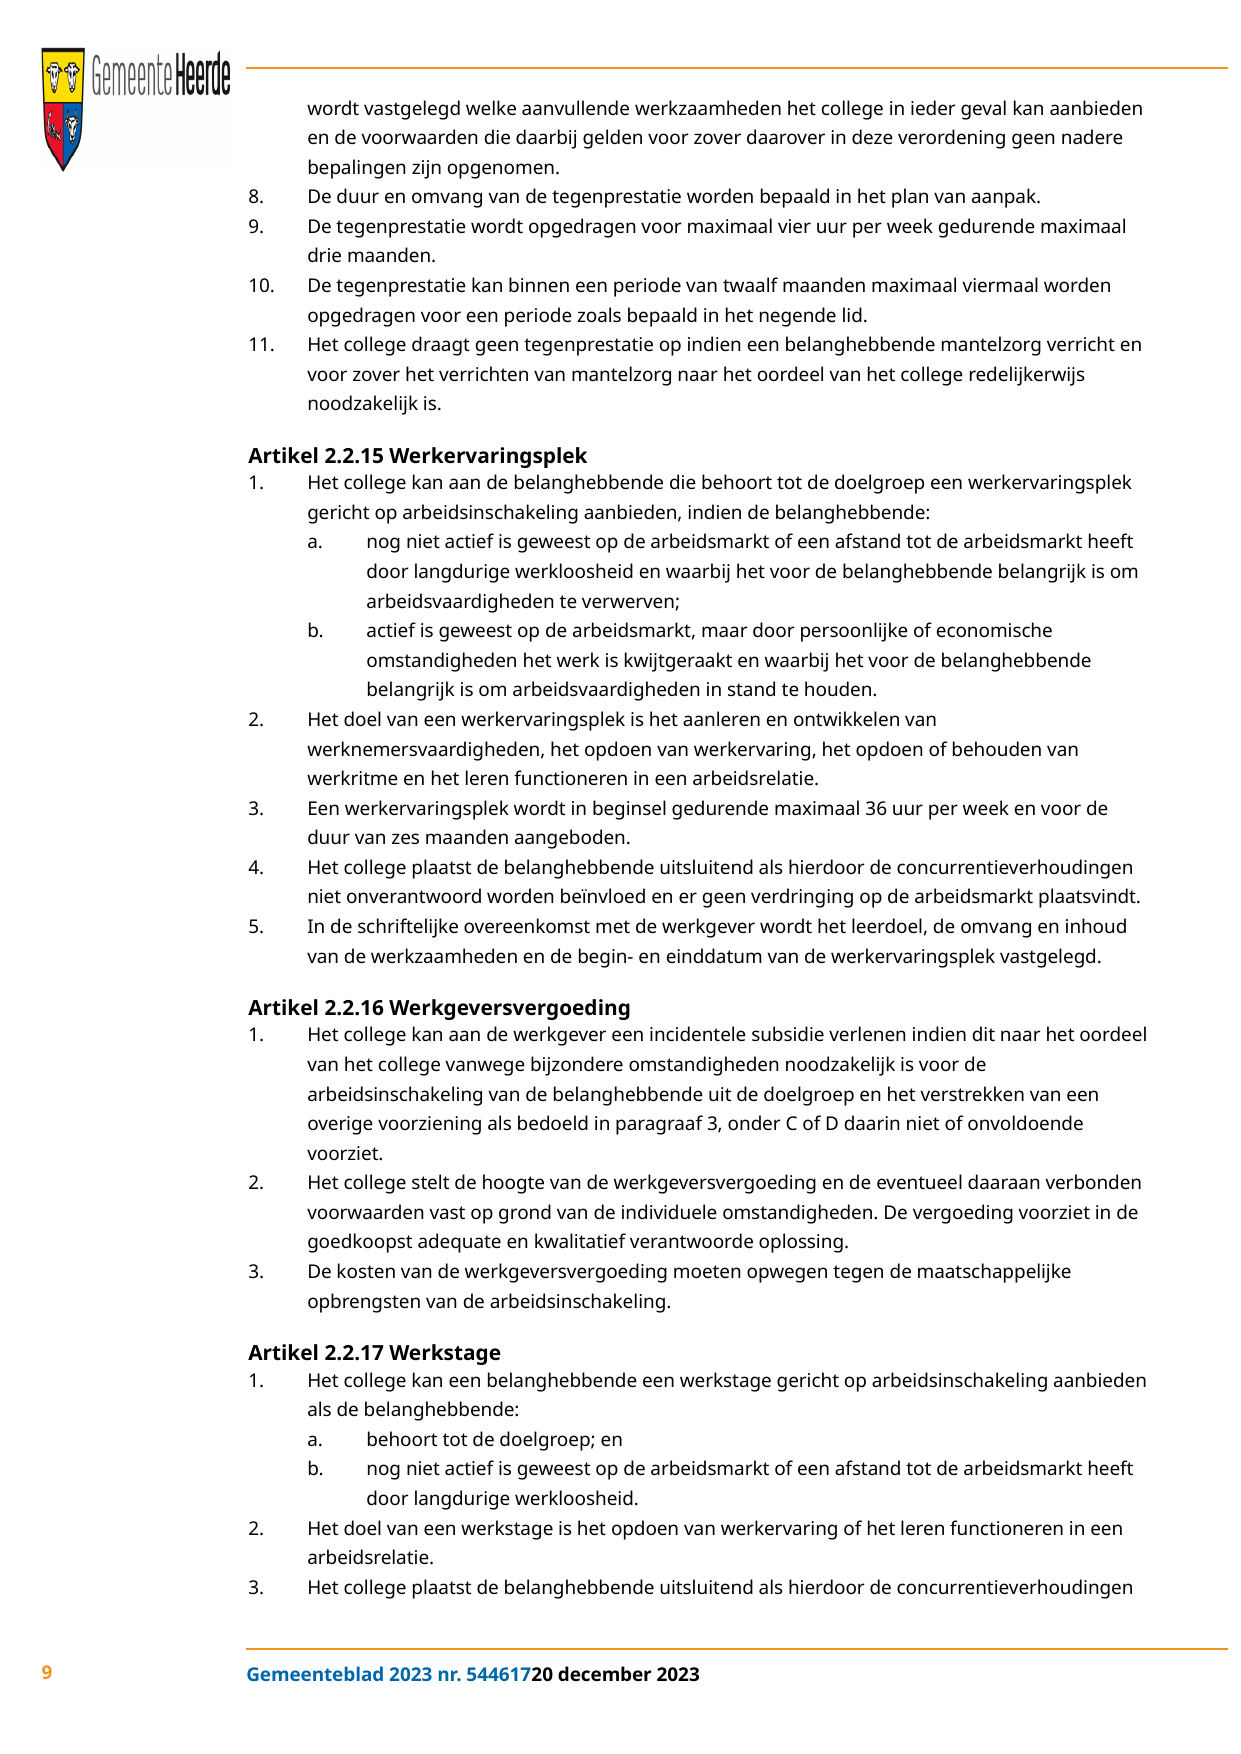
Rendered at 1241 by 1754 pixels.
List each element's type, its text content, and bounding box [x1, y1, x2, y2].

list De tegenprestatie wordt opgedragen voor maximaal vier uur per week gedurende maximaal drie maanden. [248, 213, 1152, 268]
list Het college stelt de hoogte van de werkgeversvergoeding en de eventueel daaraan verbonden voorwaarden vast op grond van de individuele omstandigheden. De vergoeding voorziet in de goedkoopst adequate en kwalitatief verantwoorde oplossing. [248, 1169, 1152, 1254]
list In de schriftelijke overeenkomst met de werkgever wordt het leerdoel, de omvang en inhoud van de werkzaamheden en de begin- en einddatum van de werkervaringsplek vastgelegd. [248, 913, 1152, 968]
picture [41, 47, 231, 172]
text Artikel 2.2.15 Werkervaringsplek [248, 441, 1152, 469]
text Artikel 2.2.17 Werkstage [248, 1338, 1152, 1367]
list De kosten van de werkgeversvergoeding moeten opwegen tegen de maatschappelijke opbrengsten van de arbeidsinschakeling. [248, 1258, 1152, 1314]
list actief is geweest op de arbeidsmarkt, maar door persoonlijke of economische omstandigheden het werk is kwijtgeraakt en waarbij het voor de belanghebbende belangrijk is om arbeidsvaardigheden in stand te houden. [307, 617, 1152, 702]
list Het college kan aan de werkgever een incidentele subsidie verlenen indien dit naar het oordeel van het college vanwege bijzondere omstandigheden noodzakelijk is voor de arbeidsinschakeling van de belanghebbende uit de doelgroep en het verstrekken van een overige voorziening als bedoeld in paragraaf 3, onder C of D daarin niet of onvoldoende voorziet. [248, 1022, 1152, 1166]
list Het doel van een werkstage is het opdoen van werkervaring of het leren functioneren in een arbeidsrelatie. [248, 1515, 1152, 1570]
list De duur en omvang van de tegenprestatie worden bepaald in het plan van aanpak. [248, 183, 1152, 209]
list Het college draagt geen tegenprestatie op indien een belanghebbende mantelzorg verricht en voor zover het verrichten van mantelzorg naar het oordeel van het college redelijkerwijs noodzakelijk is. [248, 331, 1152, 416]
list Het college plaatst de belanghebbende uitsluitend als hierdoor de concurrentieverhoudingen [248, 1574, 1152, 1599]
list wordt vastgelegd welke aanvullende werkzaamheden het college in ieder geval kan aanbieden en de voorwaarden die daarbij gelden voor zover daarover in deze verordening geen nadere bepalingen zijn opgenomen. [248, 95, 1152, 180]
list Het college kan aan de belanghebbende die behoort tot de doelgroep een werkervaringsplek gericht op arbeidsinschakeling aanbieden, indien de belanghebbende: [248, 469, 1152, 525]
list Het college kan een belanghebbende een werkstage gericht op arbeidsinschakeling aanbieden als de belanghebbende: [248, 1367, 1152, 1422]
list nog niet actief is geweest op de arbeidsmarkt of een afstand tot de arbeidsmarkt heeft door langdurige werkloosheid. [307, 1456, 1152, 1511]
list Een werkervaringsplek wordt in beginsel gedurende maximaal 36 uur per week en voor de duur van zes maanden aangeboden. [248, 795, 1152, 850]
list De tegenprestatie kan binnen een periode van twaalf maanden maximaal viermaal worden opgedragen voor een periode zoals bepaald in het negende lid. [248, 272, 1152, 328]
list nog niet actief is geweest op de arbeidsmarkt of een afstand tot de arbeidsmarkt heeft door langdurige werkloosheid en waarbij het voor de belanghebbende belangrijk is om arbeidsvaardigheden te verwerven; [307, 529, 1152, 613]
list behoort tot de doelgroep; en [307, 1426, 1152, 1452]
list Het doel van een werkervaringsplek is het aanleren en ontwikkelen van werknemersvaardigheden, het opdoen van werkervaring, het opdoen of behouden van werkritme en het leren functioneren in een arbeidsrelatie. [248, 706, 1152, 791]
list Het college plaatst de belanghebbende uitsluitend als hierdoor de concurrentieverhoudingen niet onverantwoord worden beïnvloed en er geen verdringing op de arbeidsmarkt plaatsvindt. [248, 854, 1152, 909]
text Artikel 2.2.16 Werkgeversvergoeding [248, 993, 1152, 1022]
